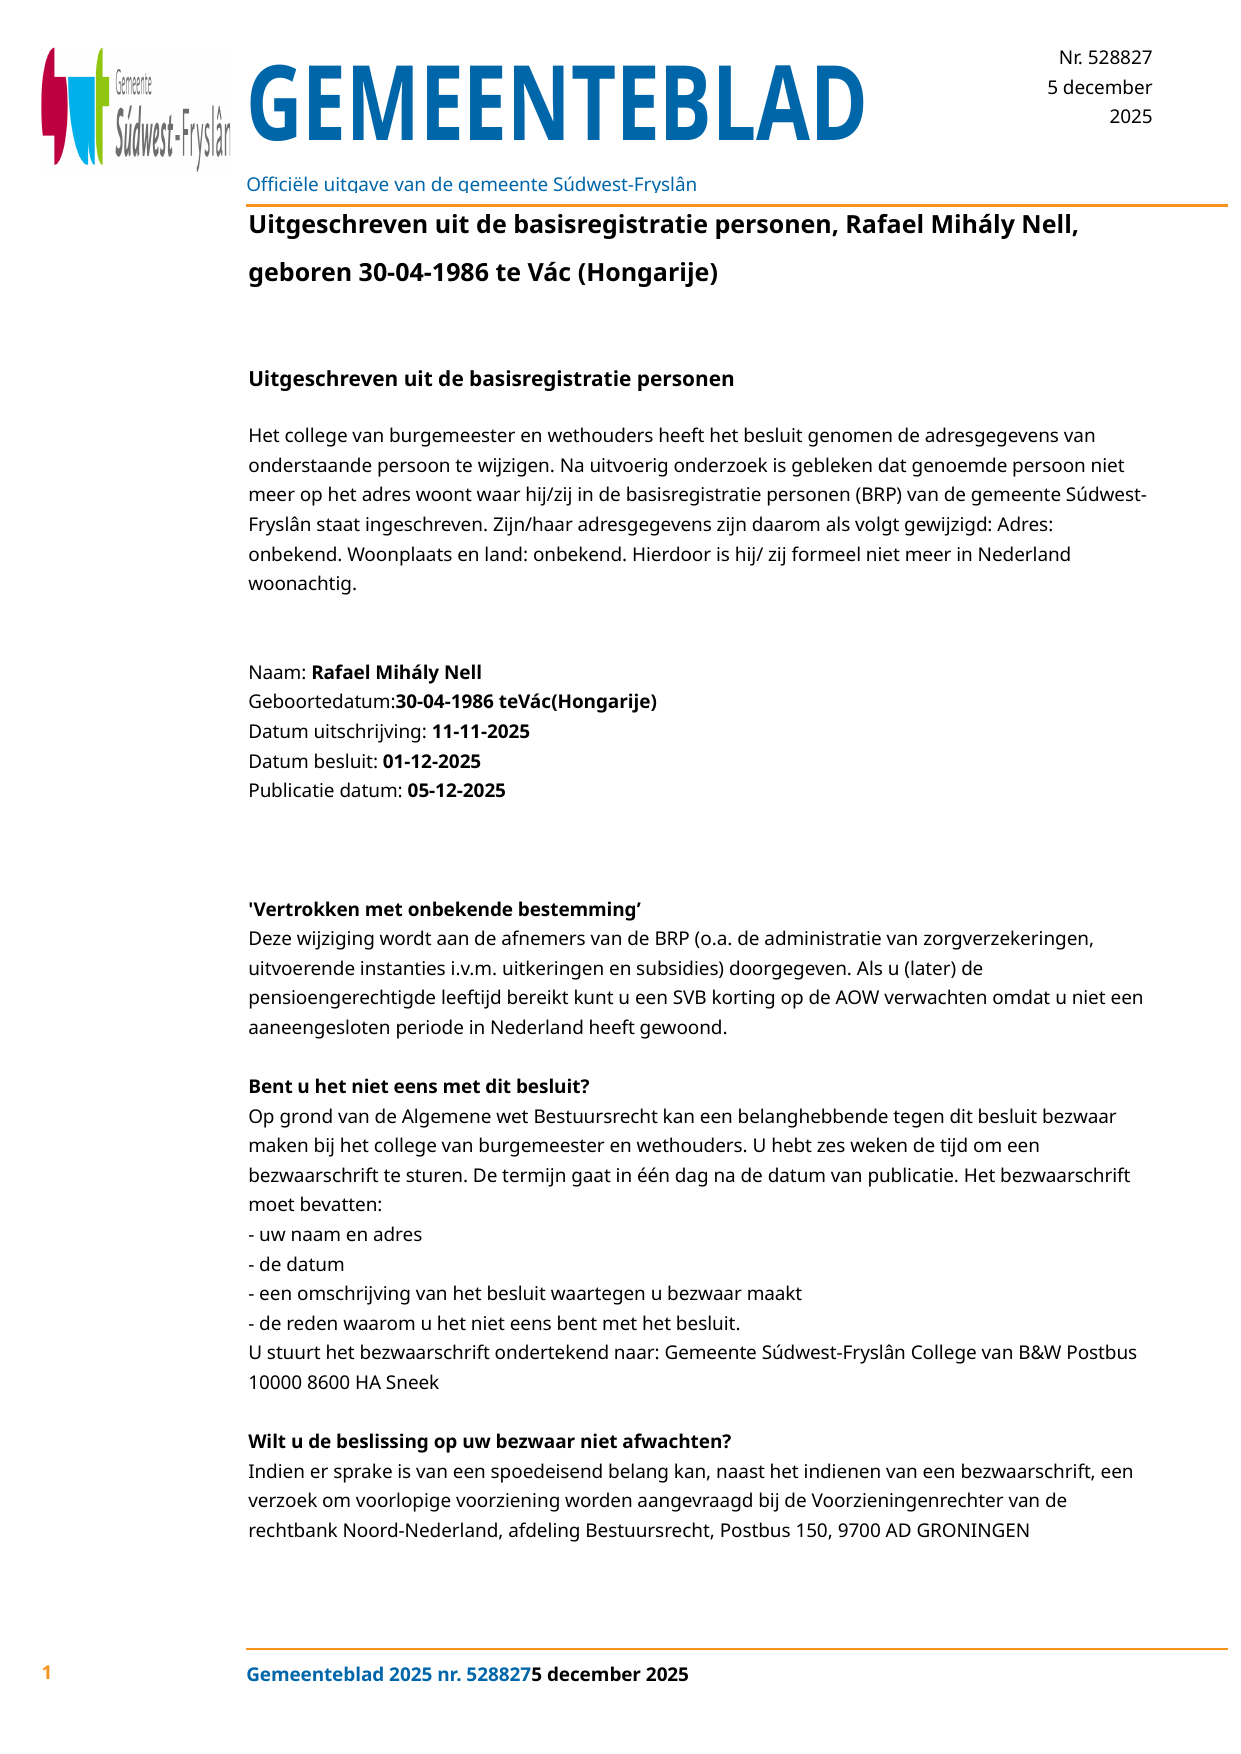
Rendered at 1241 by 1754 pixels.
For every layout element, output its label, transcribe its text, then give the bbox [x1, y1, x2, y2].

picture [41, 47, 231, 172]
text - de datum [248, 1251, 1152, 1277]
text Bent u het niet eens met dit besluit? [248, 1073, 1152, 1099]
text Geboortedatum:30-04-1986 teVác(Hongarije) [248, 689, 1152, 714]
text Publicatie datum: 05-12-2025 [248, 777, 1152, 803]
text Naam: Rafael Mihály Nell [248, 659, 1152, 685]
text Indien er sprake is van een spoedeisend belang kan, naast het indienen van een bezwaarschrift, een verzoek om voorlopige voorziening worden aangevraagd bij de Voorzieningenrechter van de rechtbank Noord-Nederland, afdeling Bestuursrecht, Postbus 150, 9700 AD GRONINGEN [248, 1458, 1152, 1543]
text - de reden waarom u het niet eens bent met het besluit. [248, 1310, 1152, 1336]
text U stuurt het bezwaarschrift ondertekend naar: Gemeente Súdwest-Fryslân College van B&W Postbus 10000 8600 HA Sneek [248, 1339, 1152, 1395]
text Datum uitschrijving: 11-11-2025 [248, 718, 1152, 744]
text Uitgeschreven uit de basisregistratie personen, Rafael Mihály Nell, geboren 30-04-1986 te Vác (Hongarije) [248, 207, 1152, 288]
text - een omschrijving van het besluit waartegen u bezwaar maakt [248, 1280, 1152, 1306]
text Datum besluit: 01-12-2025 [248, 748, 1152, 774]
text Wilt u de beslissing op uw bezwaar niet afwachten? [248, 1428, 1152, 1454]
text Het college van burgemeester en wethouders heeft het besluit genomen de adresgegevens van onderstaande persoon te wijzigen. Na uitvoerig onderzoek is gebleken dat genoemde persoon niet meer op het adres woont waar hij/zij in de basisregistratie personen (BRP) van de gemeente Súdwest-Fryslân staat ingeschreven. Zijn/haar adresgegevens zijn daarom als volgt gewijzigd: Adres: onbekend. Woonplaats en land: onbekend. Hierdoor is hij/ zij formeel niet meer in Nederland woonachtig. [248, 422, 1152, 596]
text - uw naam en adres [248, 1221, 1152, 1247]
text Op grond van de Algemene wet Bestuursrecht kan een belanghebbende tegen dit besluit bezwaar maken bij het college van burgemeester en wethouders. U hebt zes weken de tijd om een bezwaarschrift te sturen. De termijn gaat in één dag na de datum van publicatie. Het bezwaarschrift moet bevatten: [248, 1103, 1152, 1217]
text 'Vertrokken met onbekende bestemming’ [248, 896, 1152, 922]
text Deze wijziging wordt aan de afnemers van de BRP (o.a. de administratie van zorgverzekeringen, uitvoerende instanties i.v.m. uitkeringen en subsidies) doorgegeven. Als u (later) de pensioengerechtigde leeftijd bereikt kunt u een SVB korting op de AOW verwachten omdat u niet een aaneengesloten periode in Nederland heeft gewoond. [248, 925, 1152, 1040]
text Uitgeschreven uit de basisregistratie personen [248, 364, 1152, 393]
